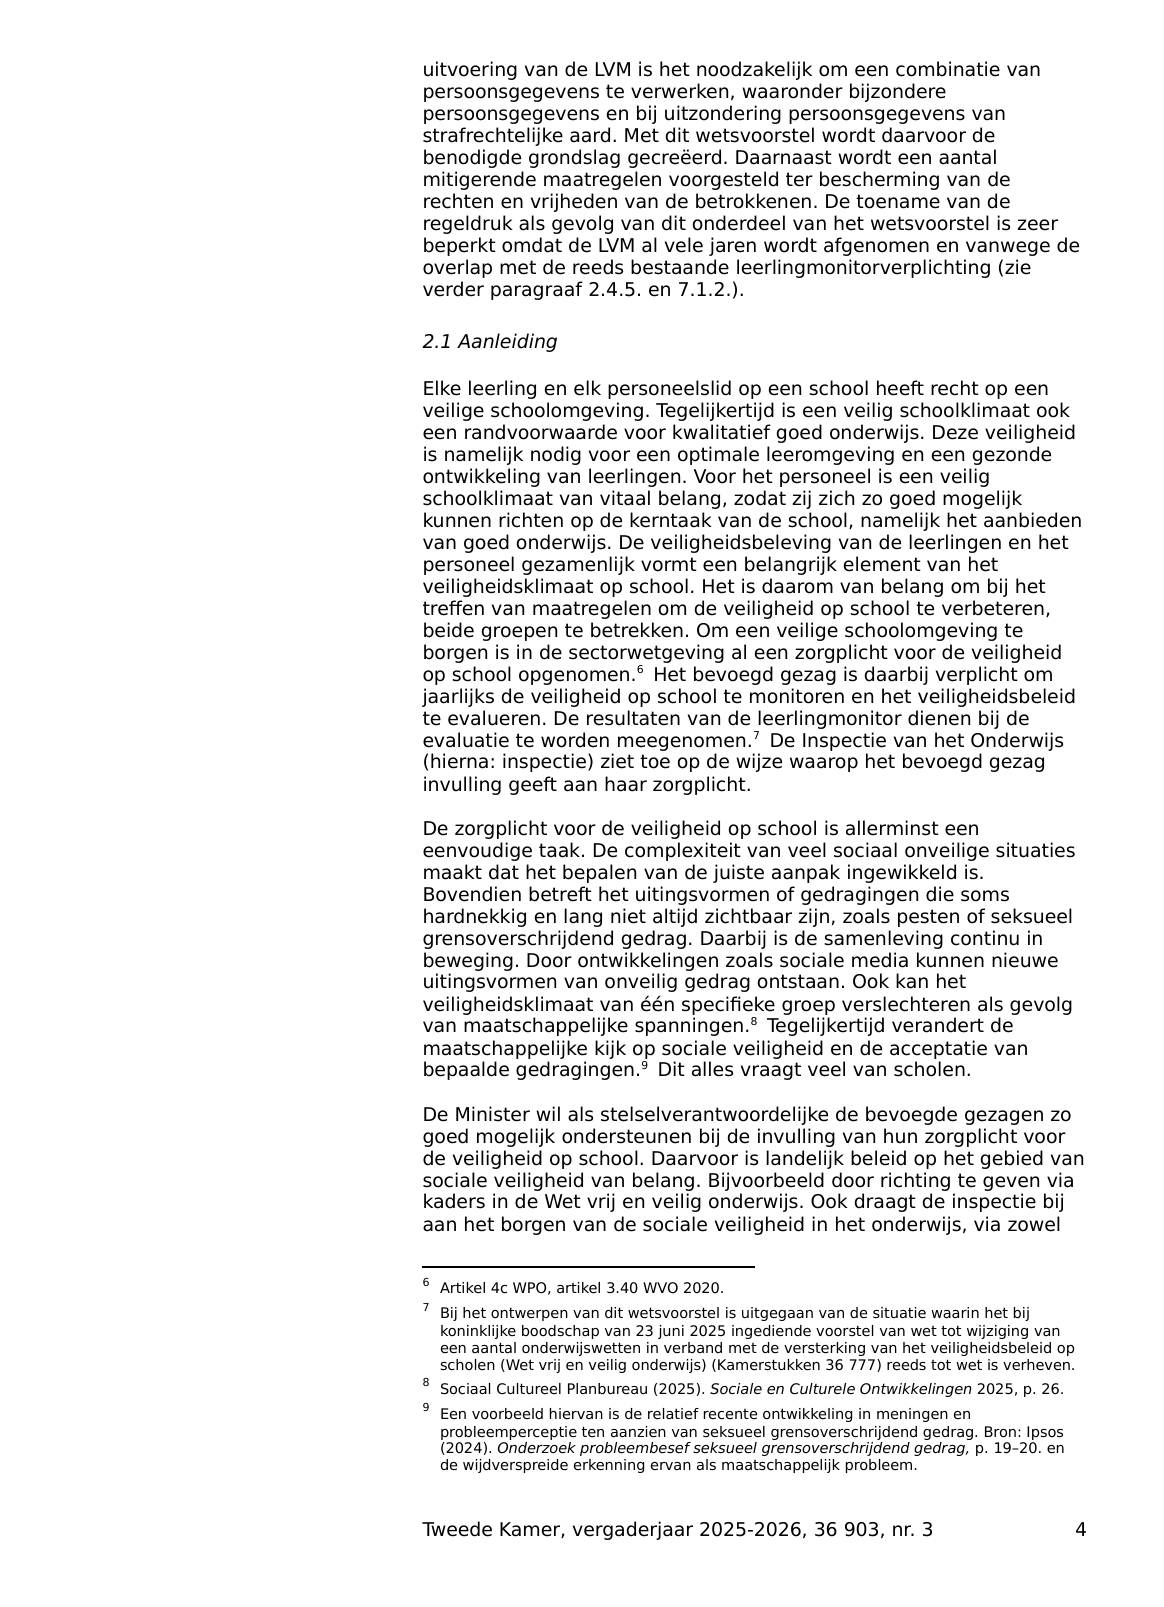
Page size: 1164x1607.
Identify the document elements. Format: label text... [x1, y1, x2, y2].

text Sociaal Cultureel Planbureau (2025). Sociale en Culturele Ontwikkelingen 2025, p. 26. [422, 1377, 1087, 1399]
text uitvoering van de LVM is het noodzakelijk om een combinatie van persoonsgegevens te verwerken, waaronder bijzondere persoonsgegevens en bij uitzondering persoonsgegevens van strafrechtelijke aard. Met dit wetsvoorstel wordt daarvoor de benodigde grondslag gecreëerd. Daarnaast wordt een aantal mitigerende maatregelen voorgesteld ter bescherming van de rechten en vrijheden van de betrokkenen. De toename van de regeldruk als gevolg van dit onderdeel van het wetsvoorstel is zeer beperkt omdat de LVM al vele jaren wordt afgenomen en vanwege de overlap met de reeds bestaande leerlingmonitorverplichting (zie verder paragraaf 2.4.5. en 7.1.2.). [422, 59, 1087, 301]
text Een voorbeeld hiervan is de relatief recente ontwikkeling in meningen en probleemperceptie ten aanzien van seksueel grensoverschrijdend gedrag. Bron: Ipsos (2024). Onderzoek probleembesef seksueel grensoverschrijdend gedrag, p. 19–20. en de wijdverspreide erkenning ervan als maatschappelijk probleem. [422, 1402, 1087, 1474]
text De zorgplicht voor de veiligheid op school is allerminst een eenvoudige taak. De complexiteit van veel sociaal onveilige situaties maakt dat het bepalen van de juiste aanpak ingewikkeld is. Bovendien betreft het uitingsvormen of gedragingen die soms hardnekkig en lang niet altijd zichtbaar zijn, zoals pesten of seksueel grensoverschrijdend gedrag. Daarbij is de samenleving continu in beweging. Door ontwikkelingen zoals sociale media kunnen nieuwe uitingsvormen van onveilig gedrag ontstaan. Ook kan het veiligheidsklimaat van één specifieke groep verslechteren als gevolg van maatschappelijke spanningen. Tegelijkertijd verandert de maatschappelijke kijk op sociale veiligheid en de acceptatie van bepaalde gedragingen. Dit alles vraagt veel van scholen. [422, 818, 1087, 1081]
text Elke leerling en elk personeelslid op een school heeft recht op een veilige schoolomgeving. Tegelijkertijd is een veilig schoolklimaat ook een randvoorwaarde voor kwalitatief goed onderwijs. Deze veiligheid is namelijk nodig voor een optimale leeromgeving en een gezonde ontwikkeling van leerlingen. Voor het personeel is een veilig schoolklimaat van vitaal belang, zodat zij zich zo goed mogelijk kunnen richten op de kerntaak van de school, namelijk het aanbieden van goed onderwijs. De veiligheidsbeleving van de leerlingen en het personeel gezamenlijk vormt een belangrijk element van het veiligheidsklimaat op school. Het is daarom van belang om bij het treffen van maatregelen om de veiligheid op school te verbeteren, beide groepen te betrekken. Om een veilige schoolomgeving te borgen is in de sectorwetgeving al een zorgplicht voor de veiligheid op school opgenomen. Het bevoegd gezag is daarbij verplicht om jaarlijks de veiligheid op school te monitoren en het veiligheidsbeleid te evalueren. De resultaten van de leerlingmonitor dienen bij de evaluatie te worden meegenomen. De Inspectie van het Onderwijs (hierna: inspectie) ziet toe op de wijze waarop het bevoegd gezag invulling geeft aan haar zorgplicht. [422, 378, 1087, 795]
subtitle 2.1 Aanleiding [422, 331, 1087, 353]
text Bij het ontwerpen van dit wetsvoorstel is uitgegaan van de situatie waarin het bij koninklijke boodschap van 23 juni 2025 ingediende voorstel van wet tot wijziging van een aantal onderwijswetten in verband met de versterking van het veiligheidsbeleid op scholen (Wet vrij en veilig onderwijs) (Kamerstukken 36 777) reeds tot wet is verheven. [422, 1301, 1087, 1374]
text De Minister wil als stelselverantwoordelijke de bevoegde gezagen zo goed mogelijk ondersteunen bij de invulling van hun zorgplicht voor de veiligheid op school. Daarvoor is landelijk beleid op het gebied van sociale veiligheid van belang. Bijvoorbeeld door richting te geven via kaders in de Wet vrij en veilig onderwijs. Ook draagt de inspectie bij aan het borgen van de sociale veiligheid in het onderwijs, via zowel [422, 1103, 1087, 1235]
text Artikel 4c WPO, artikel 3.40 WVO 2020. [422, 1276, 1087, 1298]
